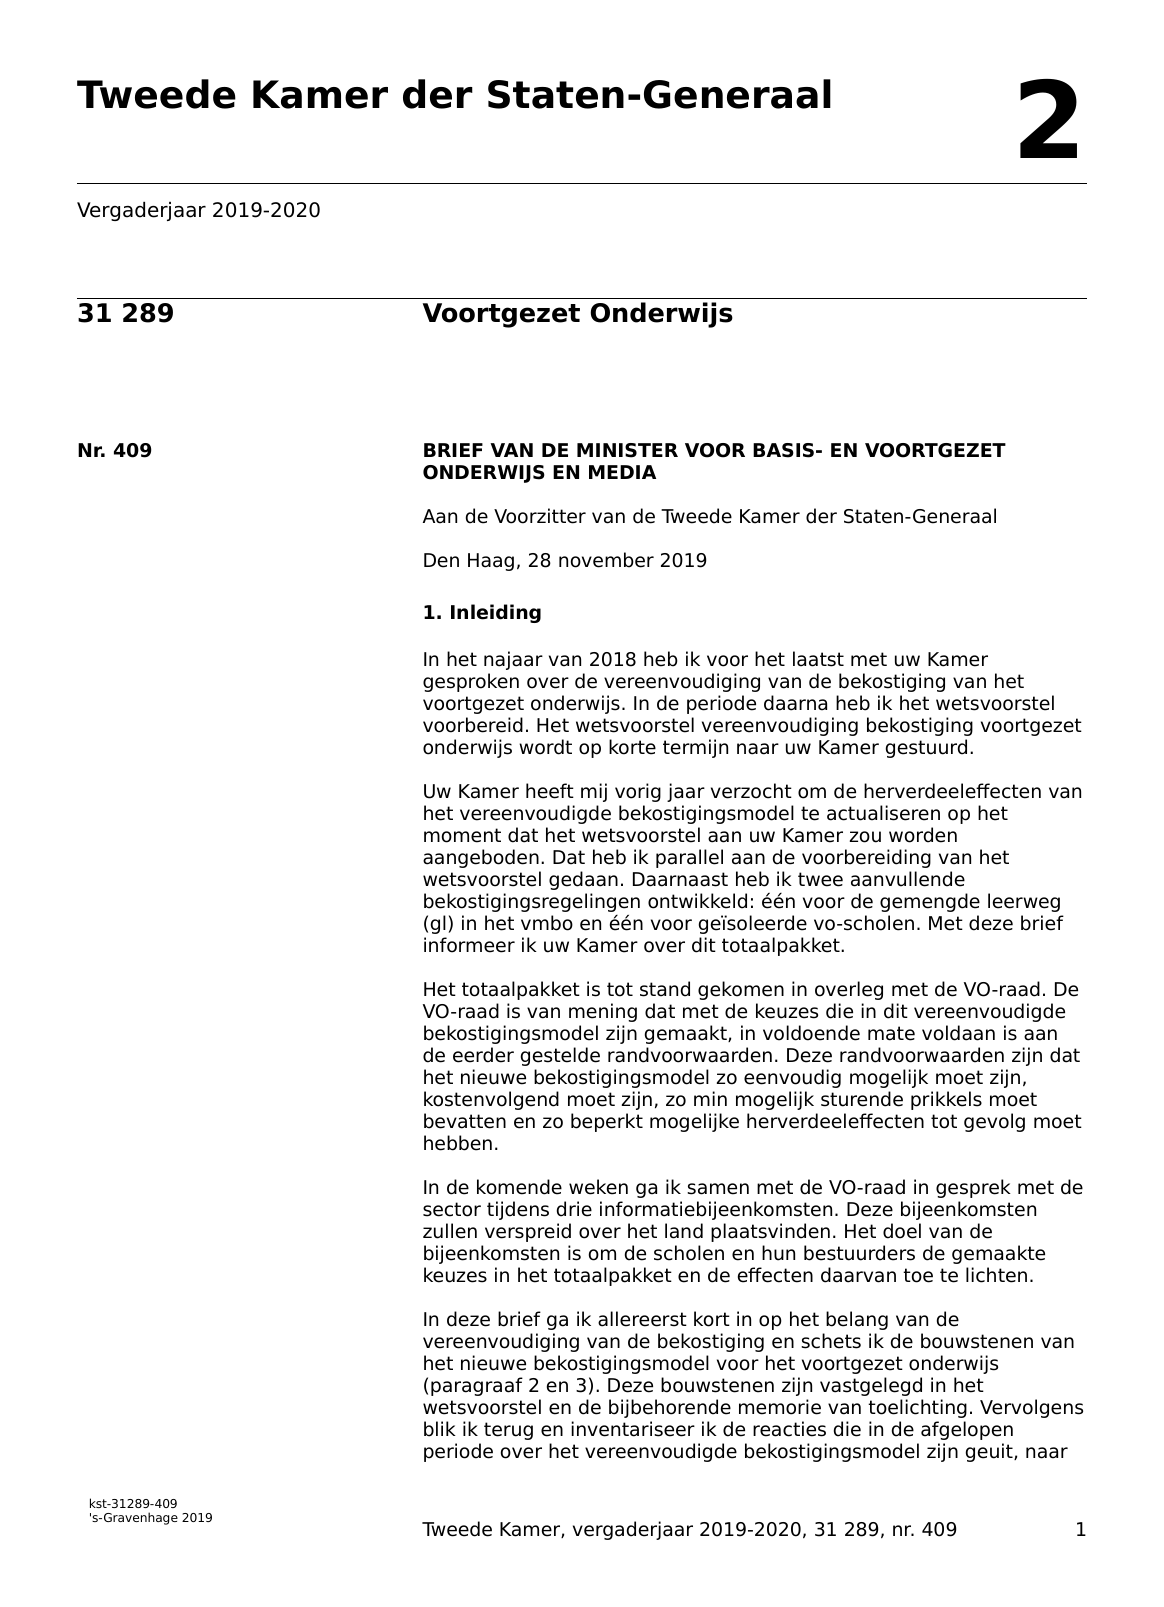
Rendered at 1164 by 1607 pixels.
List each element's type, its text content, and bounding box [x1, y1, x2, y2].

text Het totaalpakket is tot stand gekomen in overleg met de VO-raad. De VO-raad is van mening dat met de keuzes die in dit vereenvoudigde bekostigingsmodel zijn gemaakt, in voldoende mate voldaan is aan de eerder gestelde randvoorwaarden. Deze randvoorwaarden zijn dat het nieuwe bekostigingsmodel zo eenvoudig mogelijk moet zijn, kostenvolgend moet zijn, zo min mogelijk sturende prikkels moet bevatten en zo beperkt mogelijke herverdeeleffecten tot gevolg moet hebben. [422, 979, 1087, 1155]
subtitle Nr. 409 BRIEF VAN DE MINISTER VOOR BASIS- EN VOORTGEZET ONDERWIJS EN MEDIA [77, 440, 1087, 484]
text Den Haag, 28 november 2019 [422, 550, 1087, 572]
table_cell Vergaderjaar 2019-2020 [77, 184, 1087, 298]
table_header Tweede Kamer der Staten-Generaal [77, 59, 886, 183]
text Aan de Voorzitter van de Tweede Kamer der Staten-Generaal [422, 506, 1087, 528]
text Uw Kamer heeft mij vorig jaar verzocht om de herverdeeleffecten van het vereenvoudigde bekostigingsmodel te actualiseren op het moment dat het wetsvoorstel aan uw Kamer zou worden aangeboden. Dat heb ik parallel aan de voorbereiding van het wetsvoorstel gedaan. Daarnaast heb ik twee aanvullende bekostigingsregelingen ontwikkeld: één voor de gemengde leerweg (gl) in het vmbo en één voor geïsoleerde vo-scholen. Met deze brief informeer ik uw Kamer over dit totaalpakket. [422, 781, 1087, 957]
text In het najaar van 2018 heb ik voor het laatst met uw Kamer gesproken over de vereenvoudiging van de bekostiging van het voortgezet onderwijs. In de periode daarna heb ik het wetsvoorstel voorbereid. Het wetsvoorstel vereenvoudiging bekostiging voortgezet onderwijs wordt op korte termijn naar uw Kamer gestuurd. [422, 649, 1087, 759]
text In de komende weken ga ik samen met de VO-raad in gesprek met de sector tijdens drie informatiebijeenkomsten. Deze bijeenkomsten zullen verspreid over het land plaatsvinden. Het doel van de bijeenkomsten is om de scholen en hun bestuurders de gemaakte keuzes in het totaalpakket en de effecten daarvan toe te lichten. [422, 1177, 1087, 1287]
text kst-31289-409 [88, 1497, 323, 1511]
subtitle 1. Inleiding [422, 602, 1087, 624]
text In deze brief ga ik allereerst kort in op het belang van de vereenvoudiging van de bekostiging en schets ik de bouwstenen van het nieuwe bekostigingsmodel voor het voortgezet onderwijs (paragraaf 2 en 3). Deze bouwstenen zijn vastgelegd in het wetsvoorstel en de bijbehorende memorie van toelichting. Vervolgens blik ik terug en inventariseer ik de reacties die in de afgelopen periode over het vereenvoudigde bekostigingsmodel zijn geuit, naar [422, 1309, 1087, 1463]
text 's-Gravenhage 2019 [88, 1511, 323, 1525]
table_header 2 [886, 59, 1087, 183]
subtitle 31 289 Voortgezet Onderwijs [77, 299, 1087, 329]
